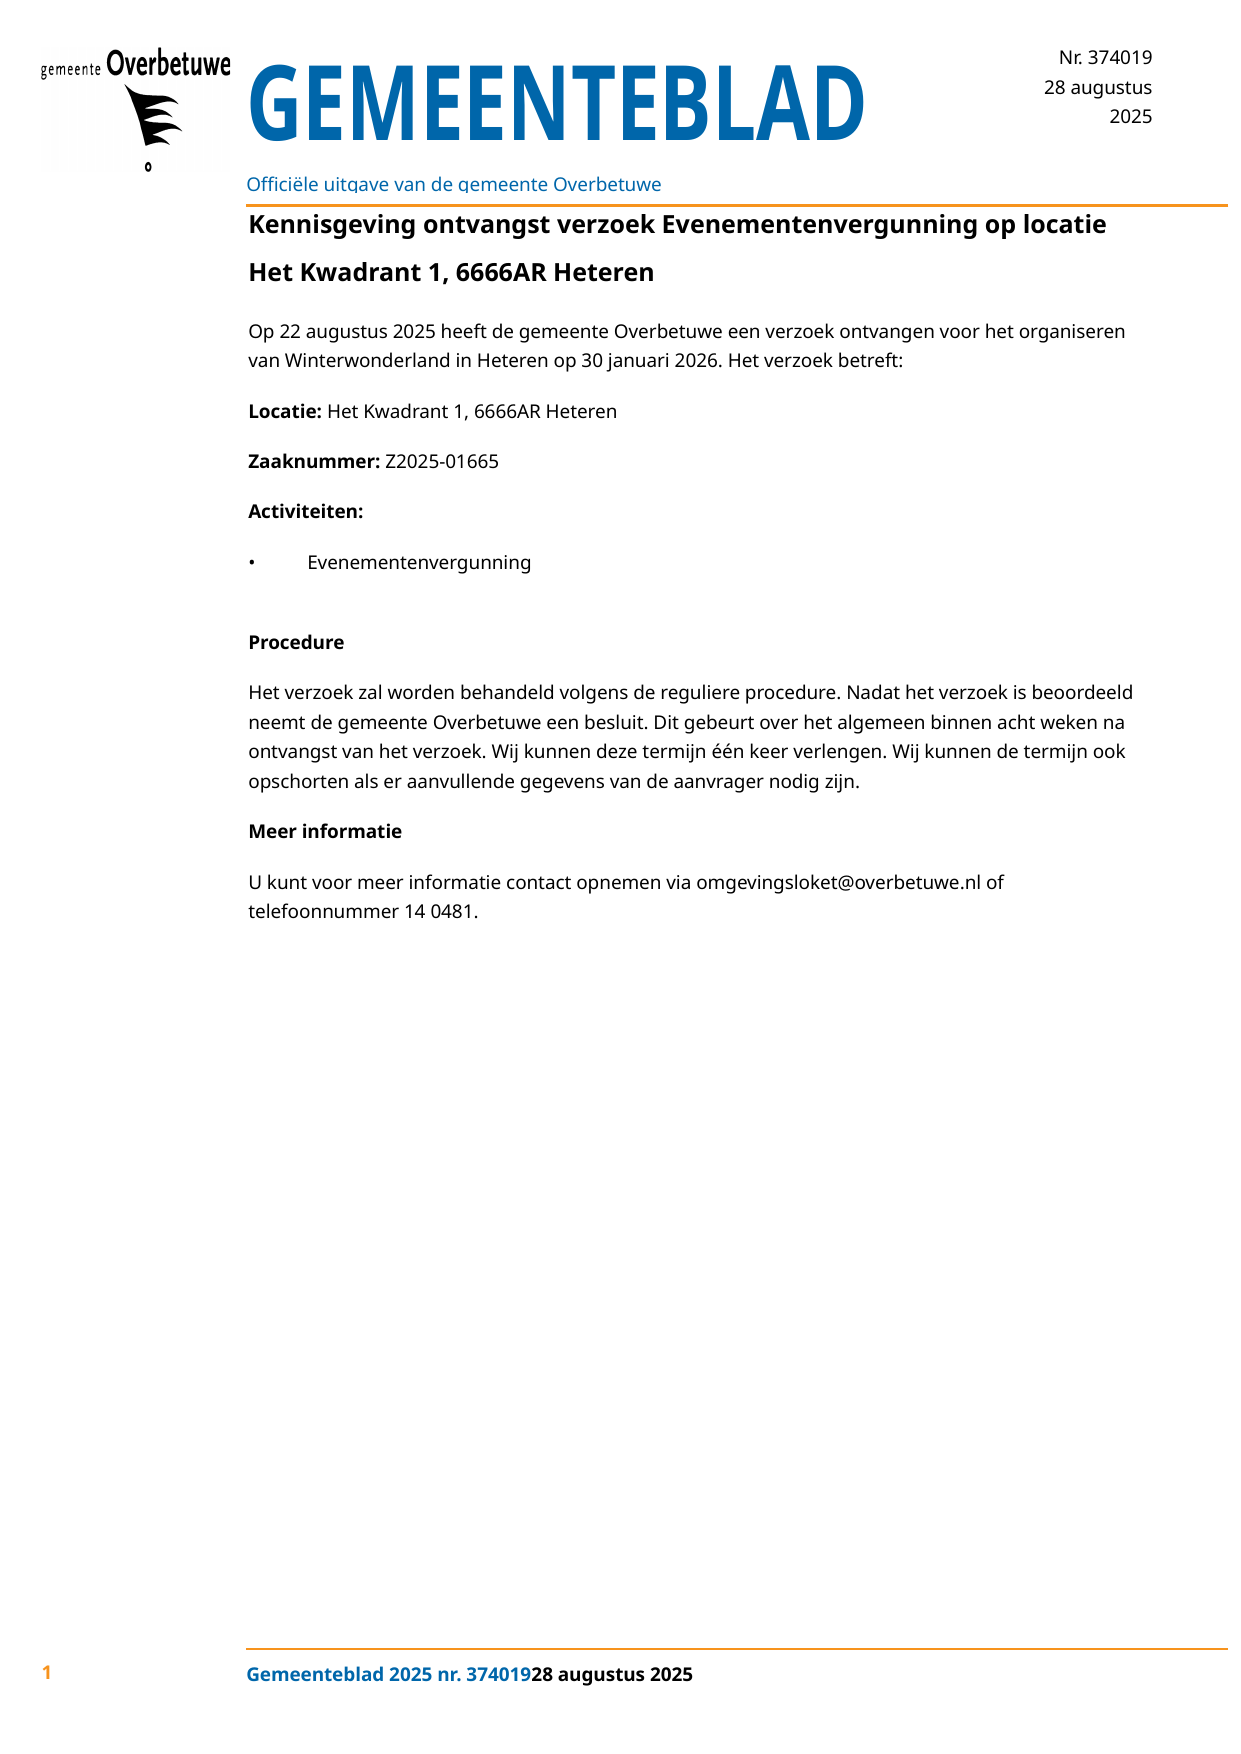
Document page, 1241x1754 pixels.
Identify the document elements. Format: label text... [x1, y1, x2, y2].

text Zaaknummer: Z2025-01665 [248, 448, 1152, 474]
picture [41, 47, 231, 172]
text Procedure [248, 629, 1152, 655]
list Evenementenvergunning [248, 549, 1152, 575]
text U kunt voor meer informatie contact opnemen via omgevingsloket@overbetuwe.nl of telefoonnummer 14 0481. [248, 869, 1152, 924]
text Op 22 augustus 2025 heeft de gemeente Overbetuwe een verzoek ontvangen voor het organiseren van Winterwonderland in Heteren op 30 januari 2026. Het verzoek betreft: [248, 318, 1152, 373]
text Meer informatie [248, 819, 1152, 844]
text Activiteiten: [248, 499, 1152, 524]
text Kennisgeving ontvangst verzoek Evenementenvergunning op locatie Het Kwadrant 1, 6666AR Heteren [248, 207, 1152, 288]
text Het verzoek zal worden behandeld volgens de reguliere procedure. Nadat het verzoek is beoordeeld neemt de gemeente Overbetuwe een besluit. Dit gebeurt over het algemeen binnen acht weken na ontvangst van het verzoek. Wij kunnen deze termijn één keer verlengen. Wij kunnen de termijn ook opschorten als er aanvullende gegevens van de aanvrager nodig zijn. [248, 679, 1152, 794]
text Locatie: Het Kwadrant 1, 6666AR Heteren [248, 398, 1152, 424]
